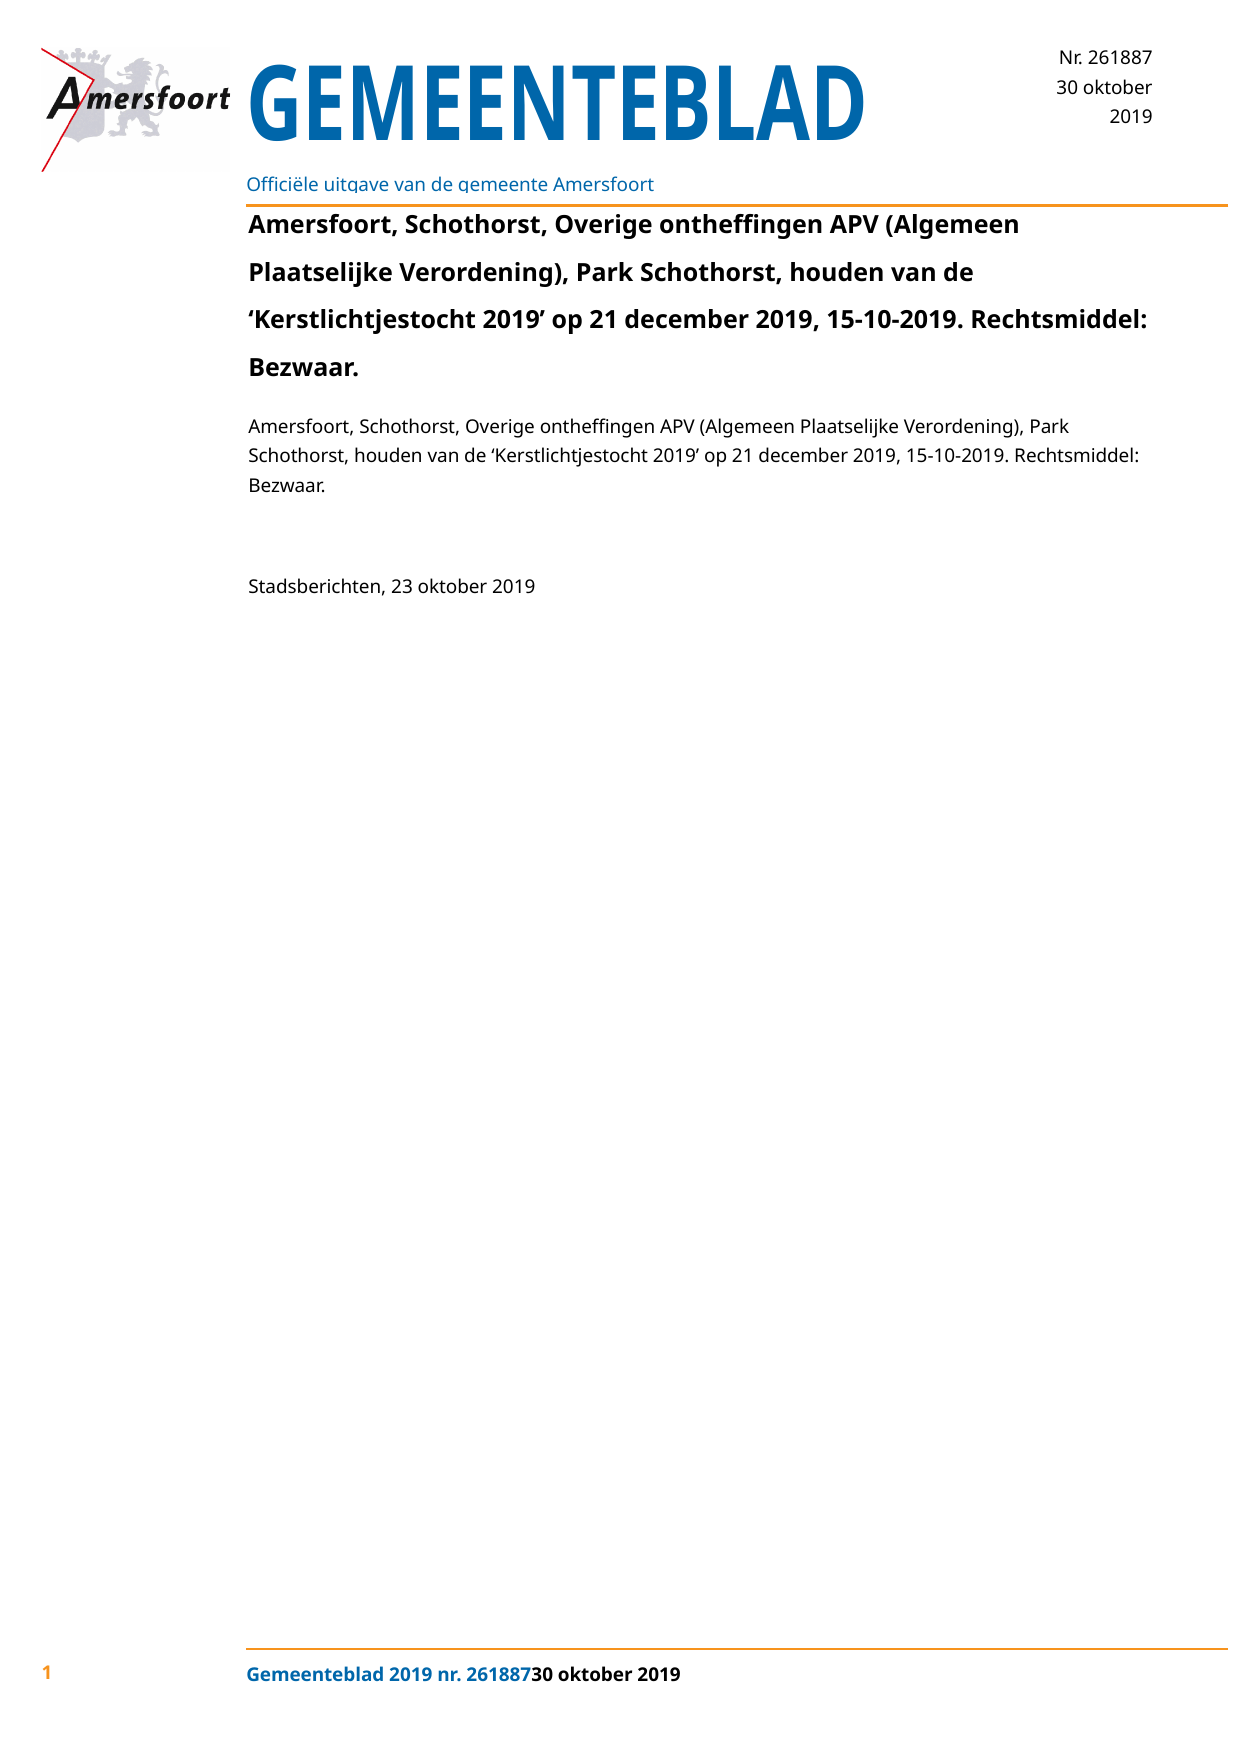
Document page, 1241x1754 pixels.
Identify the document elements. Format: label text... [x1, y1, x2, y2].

picture [41, 47, 231, 172]
text Amersfoort, Schothorst, Overige ontheffingen APV (Algemeen Plaatselijke Verordening), Park Schothorst, houden van de ‘Kerstlichtjestocht 2019’ op 21 december 2019, 15-10-2019. Rechtsmiddel: Bezwaar. [248, 413, 1152, 498]
text Stadsberichten, 23 oktober 2019 [248, 573, 1152, 599]
text Amersfoort, Schothorst, Overige ontheffingen APV (Algemeen Plaatselijke Verordening), Park Schothorst, houden van de ‘Kerstlichtjestocht 2019’ op 21 december 2019, 15-10-2019. Rechtsmiddel: Bezwaar. [248, 207, 1152, 384]
